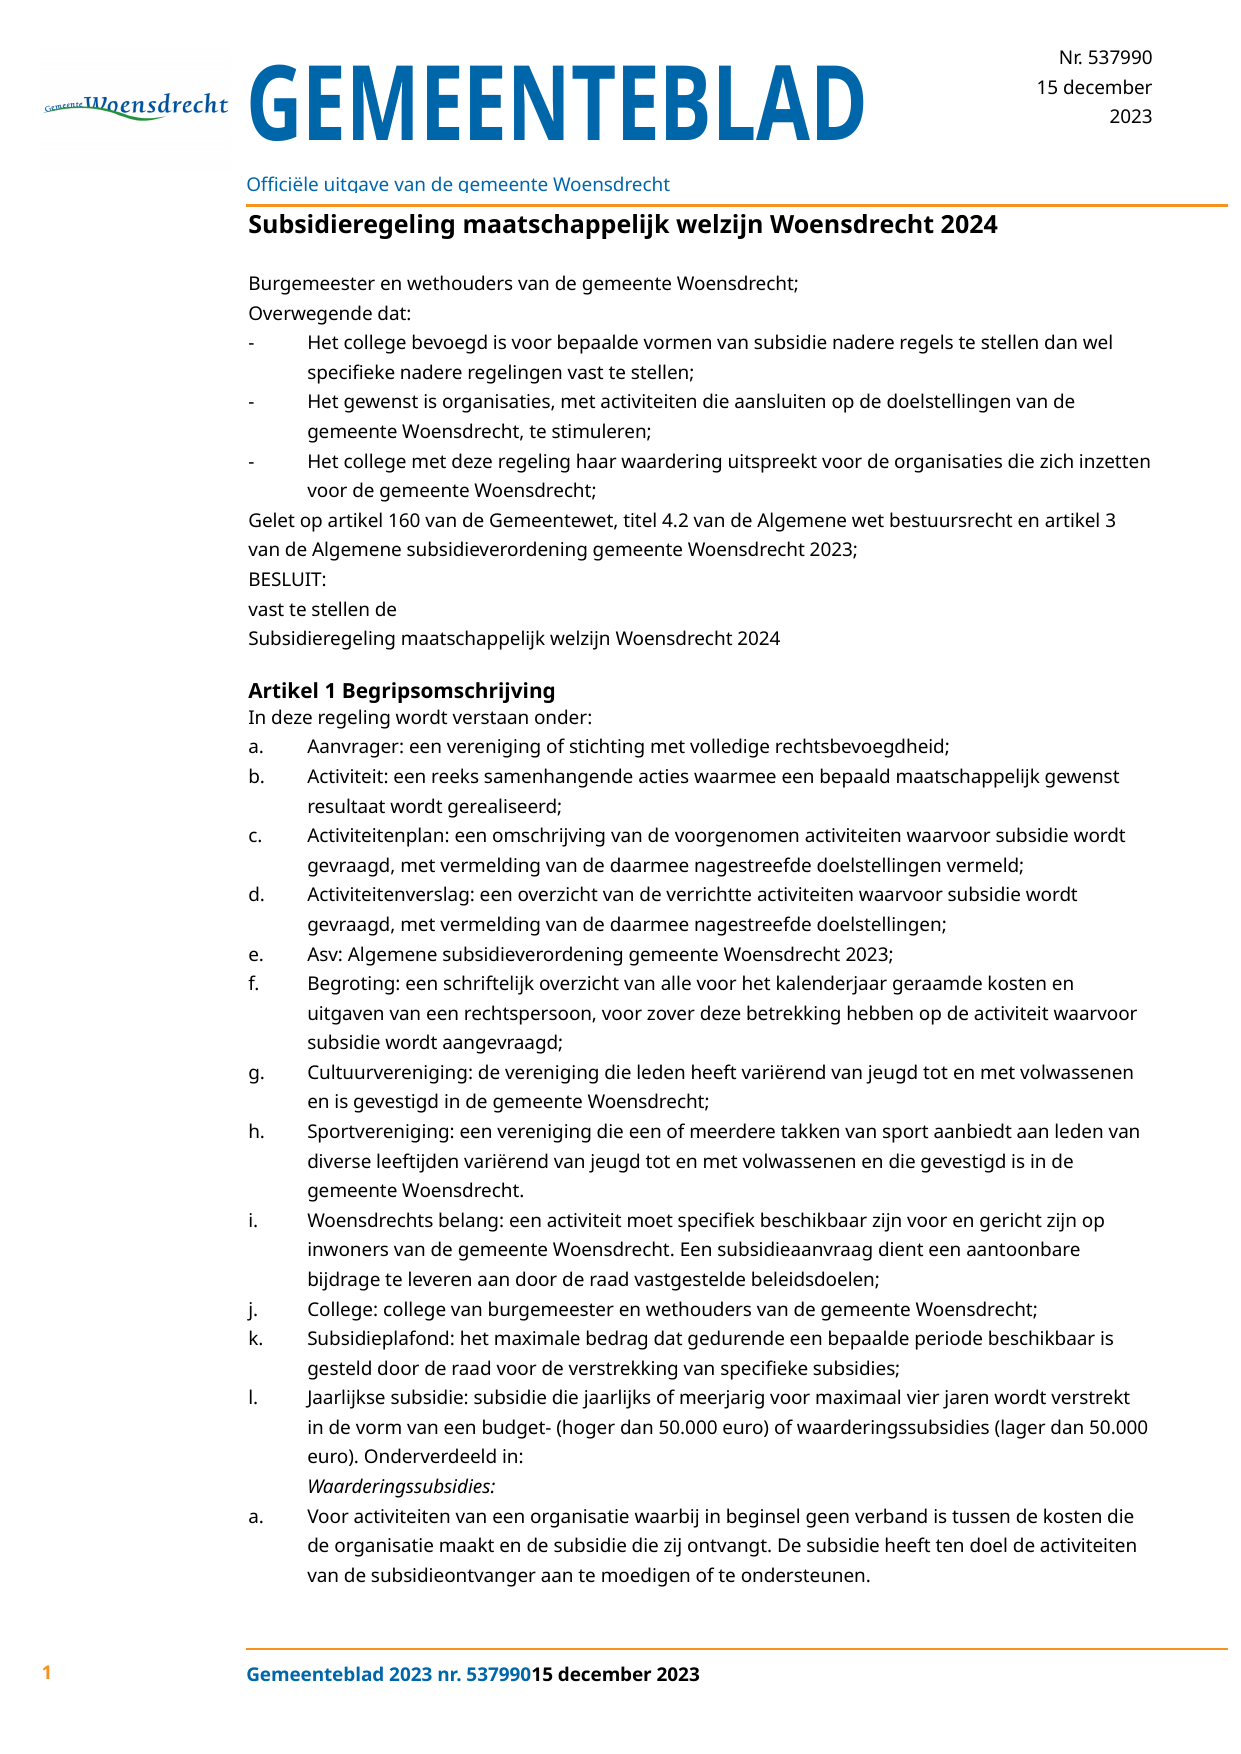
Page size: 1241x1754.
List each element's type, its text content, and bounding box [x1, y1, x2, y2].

text Overwegende dat: [248, 300, 1152, 326]
list Het gewenst is organisaties, met activiteiten die aansluiten op de doelstellingen van de gemeente Woensdrecht, te stimuleren; [248, 389, 1152, 444]
picture [41, 47, 231, 172]
list Waarderingssubsidies: [248, 1473, 1152, 1499]
list Activiteitenverslag: een overzicht van de verrichtte activiteiten waarvoor subsidie wordt gevraagd, met vermelding van de daarmee nagestreefde doelstellingen; [248, 882, 1152, 937]
list Het college bevoegd is voor bepaalde vormen van subsidie nadere regels te stellen dan wel specifieke nadere regelingen vast te stellen; [248, 329, 1152, 385]
list Subsidieplafond: het maximale bedrag dat gedurende een bepaalde periode beschikbaar is gesteld door de raad voor de verstrekking van specifieke subsidies; [248, 1325, 1152, 1381]
list Activiteit: een reeks samenhangende acties waarmee een bepaald maatschappelijk gewenst resultaat wordt gerealiseerd; [248, 763, 1152, 819]
list Cultuurvereniging: de vereniging die leden heeft variërend van jeugd tot en met volwassenen en is gevestigd in de gemeente Woensdrecht; [248, 1059, 1152, 1114]
text Subsidieregeling maatschappelijk welzijn Woensdrecht 2024 [248, 625, 1152, 651]
list Begroting: een schriftelijk overzicht van alle voor het kalenderjaar geraamde kosten en uitgaven van een rechtspersoon, voor zover deze betrekking hebben op de activiteit waarvoor subsidie wordt aangevraagd; [248, 970, 1152, 1055]
text In deze regeling wordt verstaan onder: [248, 704, 1152, 730]
text vast te stellen de [248, 596, 1152, 621]
list Het college met deze regeling haar waardering uitspreekt voor de organisaties die zich inzetten voor de gemeente Woensdrecht; [248, 448, 1152, 503]
list Activiteitenplan: een omschrijving van de voorgenomen activiteiten waarvoor subsidie wordt gevraagd, met vermelding van de daarmee nagestreefde doelstellingen vermeld; [248, 822, 1152, 878]
text Artikel 1 Begripsomschrijving [248, 676, 1152, 704]
list Sportvereniging: een vereniging die een of meerdere takken van sport aanbiedt aan leden van diverse leeftijden variërend van jeugd tot en met volwassenen en die gevestigd is in de gemeente Woensdrecht. [248, 1118, 1152, 1203]
list Aanvrager: een vereniging of stichting met volledige rechtsbevoegdheid; [248, 734, 1152, 759]
text Gelet op artikel 160 van de Gemeentewet, titel 4.2 van de Algemene wet bestuursrecht en artikel 3 van de Algemene subsidieverordening gemeente Woensdrecht 2023; [248, 507, 1152, 562]
text Burgemeester en wethouders van de gemeente Woensdrecht; [248, 270, 1152, 296]
text Subsidieregeling maatschappelijk welzijn Woensdrecht 2024 [248, 207, 1152, 241]
list Jaarlijkse subsidie: subsidie die jaarlijks of meerjarig voor maximaal vier jaren wordt verstrekt in de vorm van een budget- (hoger dan 50.000 euro) of waarderingssubsidies (lager dan 50.000 euro). Onderverdeeld in: [248, 1384, 1152, 1469]
list Voor activiteiten van een organisatie waarbij in beginsel geen verband is tussen de kosten die de organisatie maakt en de subsidie die zij ontvangt. De subsidie heeft ten doel de activiteiten van de subsidieontvanger aan te moedigen of te ondersteunen. [248, 1503, 1152, 1588]
list College: college van burgemeester en wethouders van de gemeente Woensdrecht; [248, 1296, 1152, 1322]
list Asv: Algemene subsidieverordening gemeente Woensdrecht 2023; [248, 941, 1152, 967]
list Woensdrechts belang: een activiteit moet specifiek beschikbaar zijn voor en gericht zijn op inwoners van de gemeente Woensdrecht. Een subsidieaanvraag dient een aantoonbare bijdrage te leveren aan door de raad vastgestelde beleidsdoelen; [248, 1207, 1152, 1292]
text BESLUIT: [248, 566, 1152, 592]
